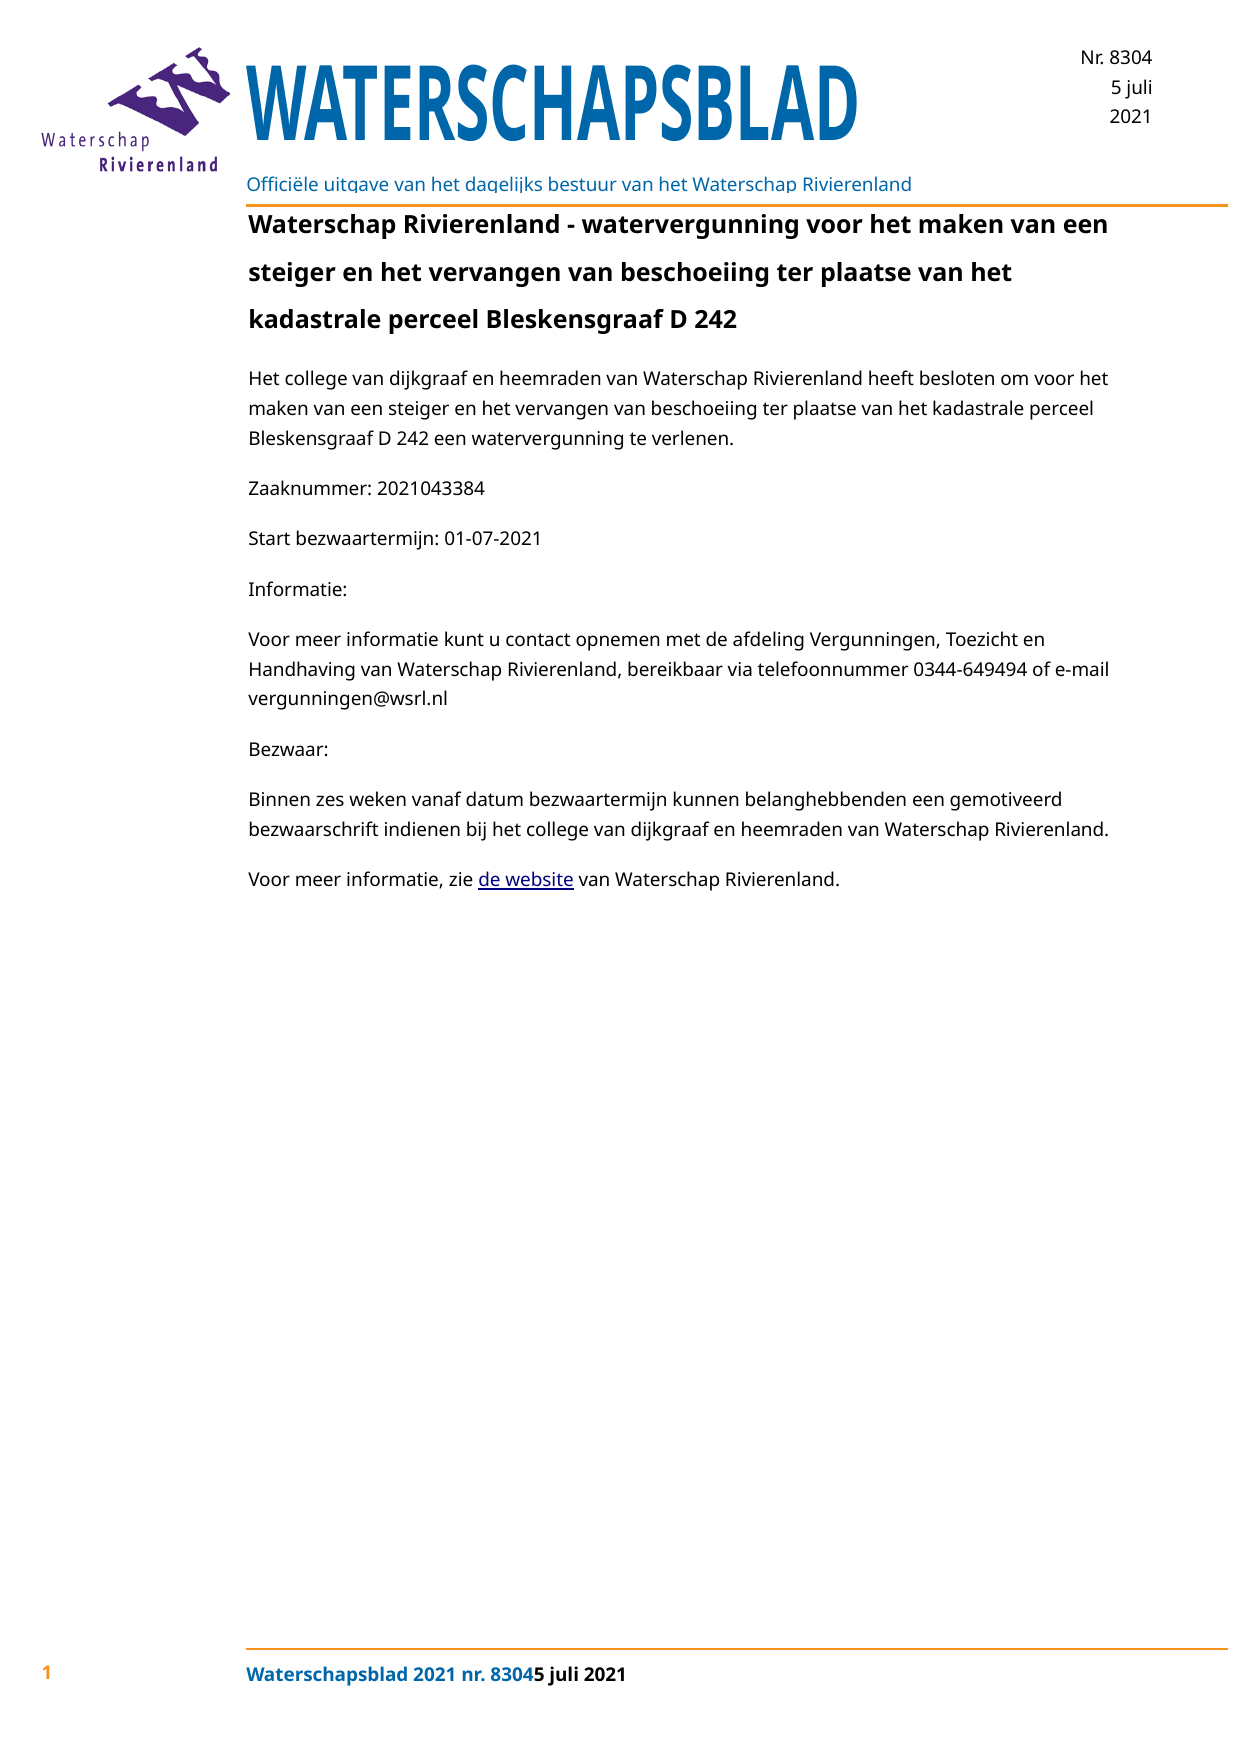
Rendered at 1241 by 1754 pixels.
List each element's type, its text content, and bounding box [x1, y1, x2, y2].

text Zaaknummer: 2021043384 [248, 475, 1152, 501]
text Binnen zes weken vanaf datum bezwaartermijn kunnen belanghebbenden een gemotiveerd bezwaarschrift indienen bij het college van dijkgraaf en heemraden van Waterschap Rivierenland. [248, 786, 1152, 842]
picture [41, 47, 231, 172]
text Voor meer informatie, zie de website van Waterschap Rivierenland. [248, 866, 1152, 892]
text Informatie: [248, 576, 1152, 602]
text Start bezwaartermijn: 01-07-2021 [248, 526, 1152, 551]
text Het college van dijkgraaf en heemraden van Waterschap Rivierenland heeft besloten om voor het maken van een steiger en het vervangen van beschoeiing ter plaatse van het kadastrale perceel Bleskensgraaf D 242 een watervergunning te verlenen. [248, 366, 1152, 450]
text Bezwaar: [248, 736, 1152, 762]
text Voor meer informatie kunt u contact opnemen met de afdeling Vergunningen, Toezicht en Handhaving van Waterschap Rivierenland, bereikbaar via telefoonnummer 0344-649494 of e-mail vergunningen@wsrl.nl [248, 626, 1152, 711]
text Waterschap Rivierenland - watervergunning voor het maken van een steiger en het vervangen van beschoeiing ter plaatse van het kadastrale perceel Bleskensgraaf D 242 [248, 207, 1152, 336]
